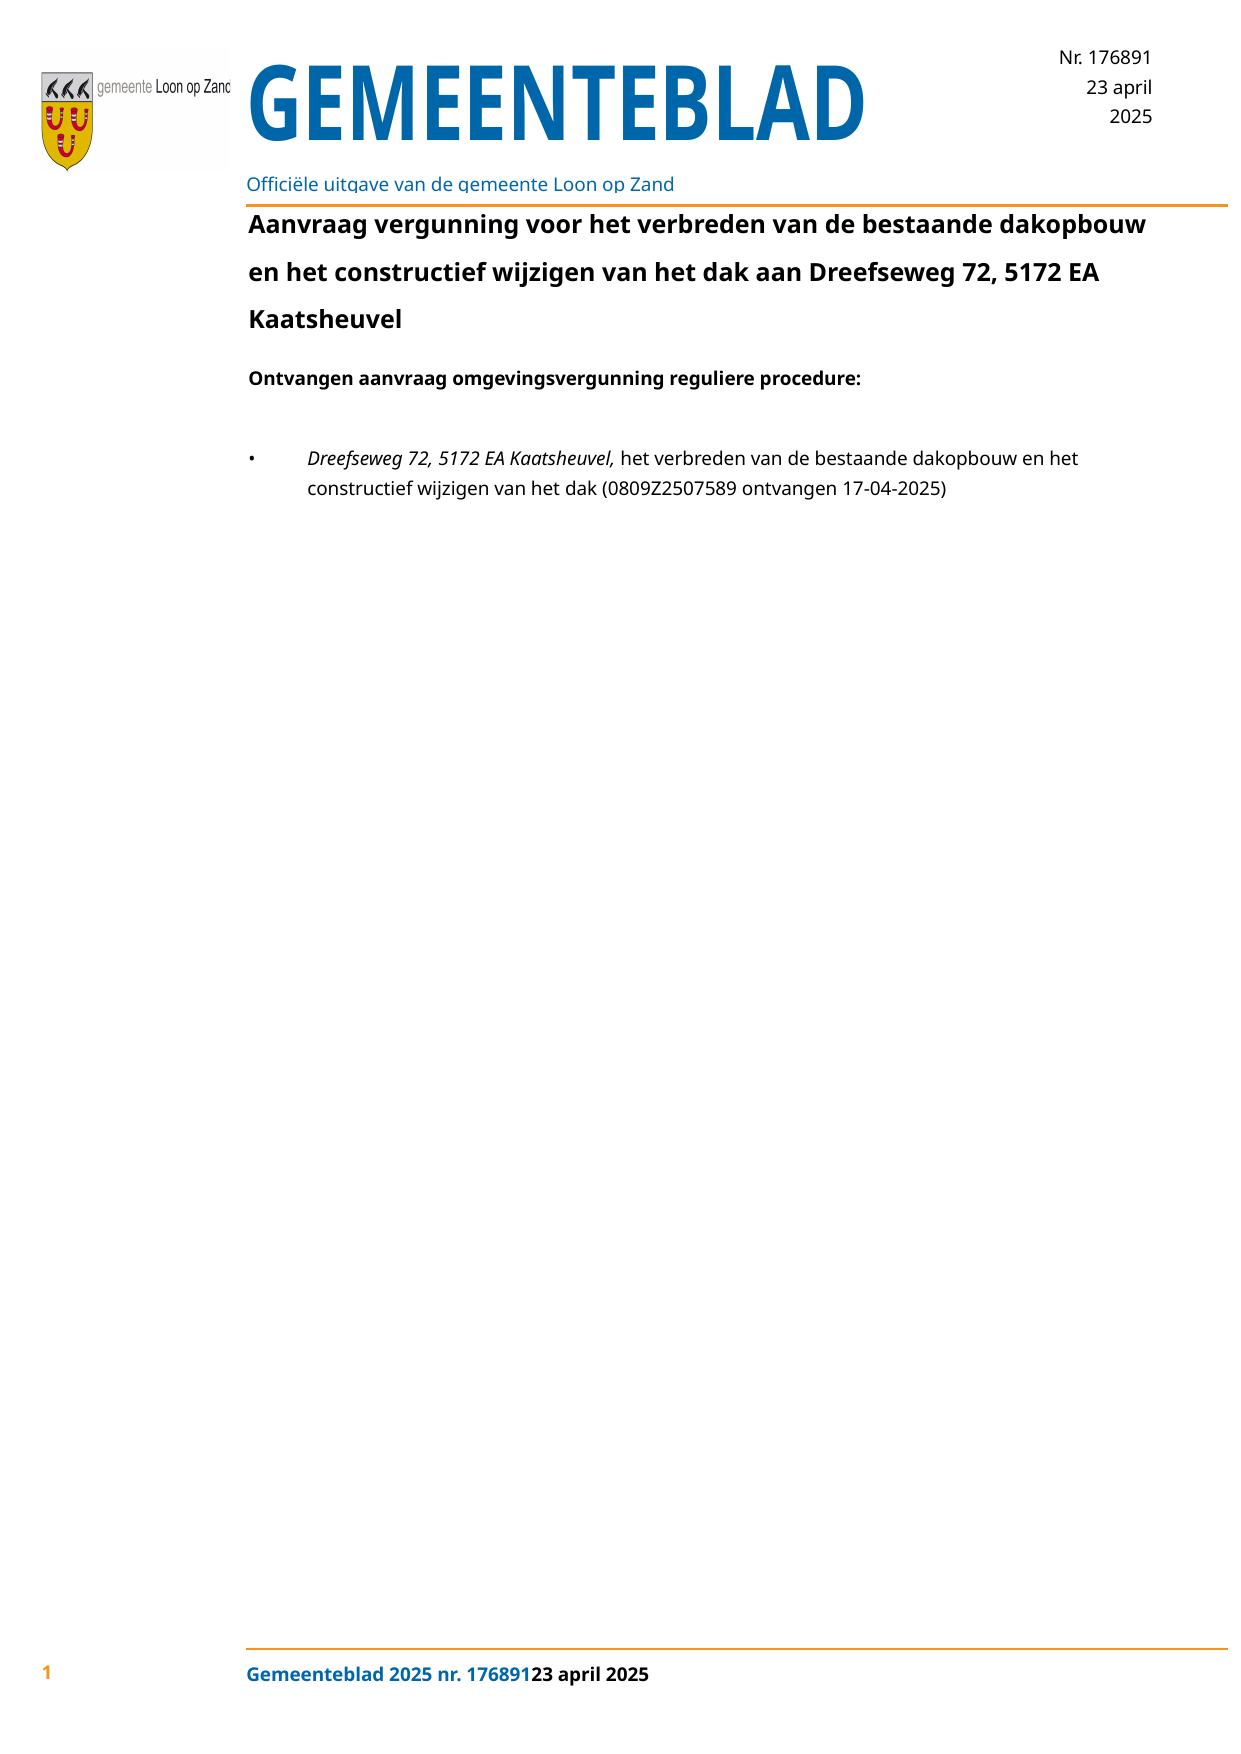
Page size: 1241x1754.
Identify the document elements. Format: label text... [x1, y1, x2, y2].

list Dreefseweg 72, 5172 EA Kaatsheuvel, het verbreden van de bestaande dakopbouw en het constructief wijzigen van het dak (0809Z2507589 ontvangen 17-04-2025) [248, 446, 1152, 501]
picture [41, 47, 231, 172]
text Ontvangen aanvraag omgevingsvergunning reguliere procedure: [248, 366, 1152, 391]
text Aanvraag vergunning voor het verbreden van de bestaande dakopbouw en het constructief wijzigen van het dak aan Dreefseweg 72, 5172 EA Kaatsheuvel [248, 207, 1152, 336]
